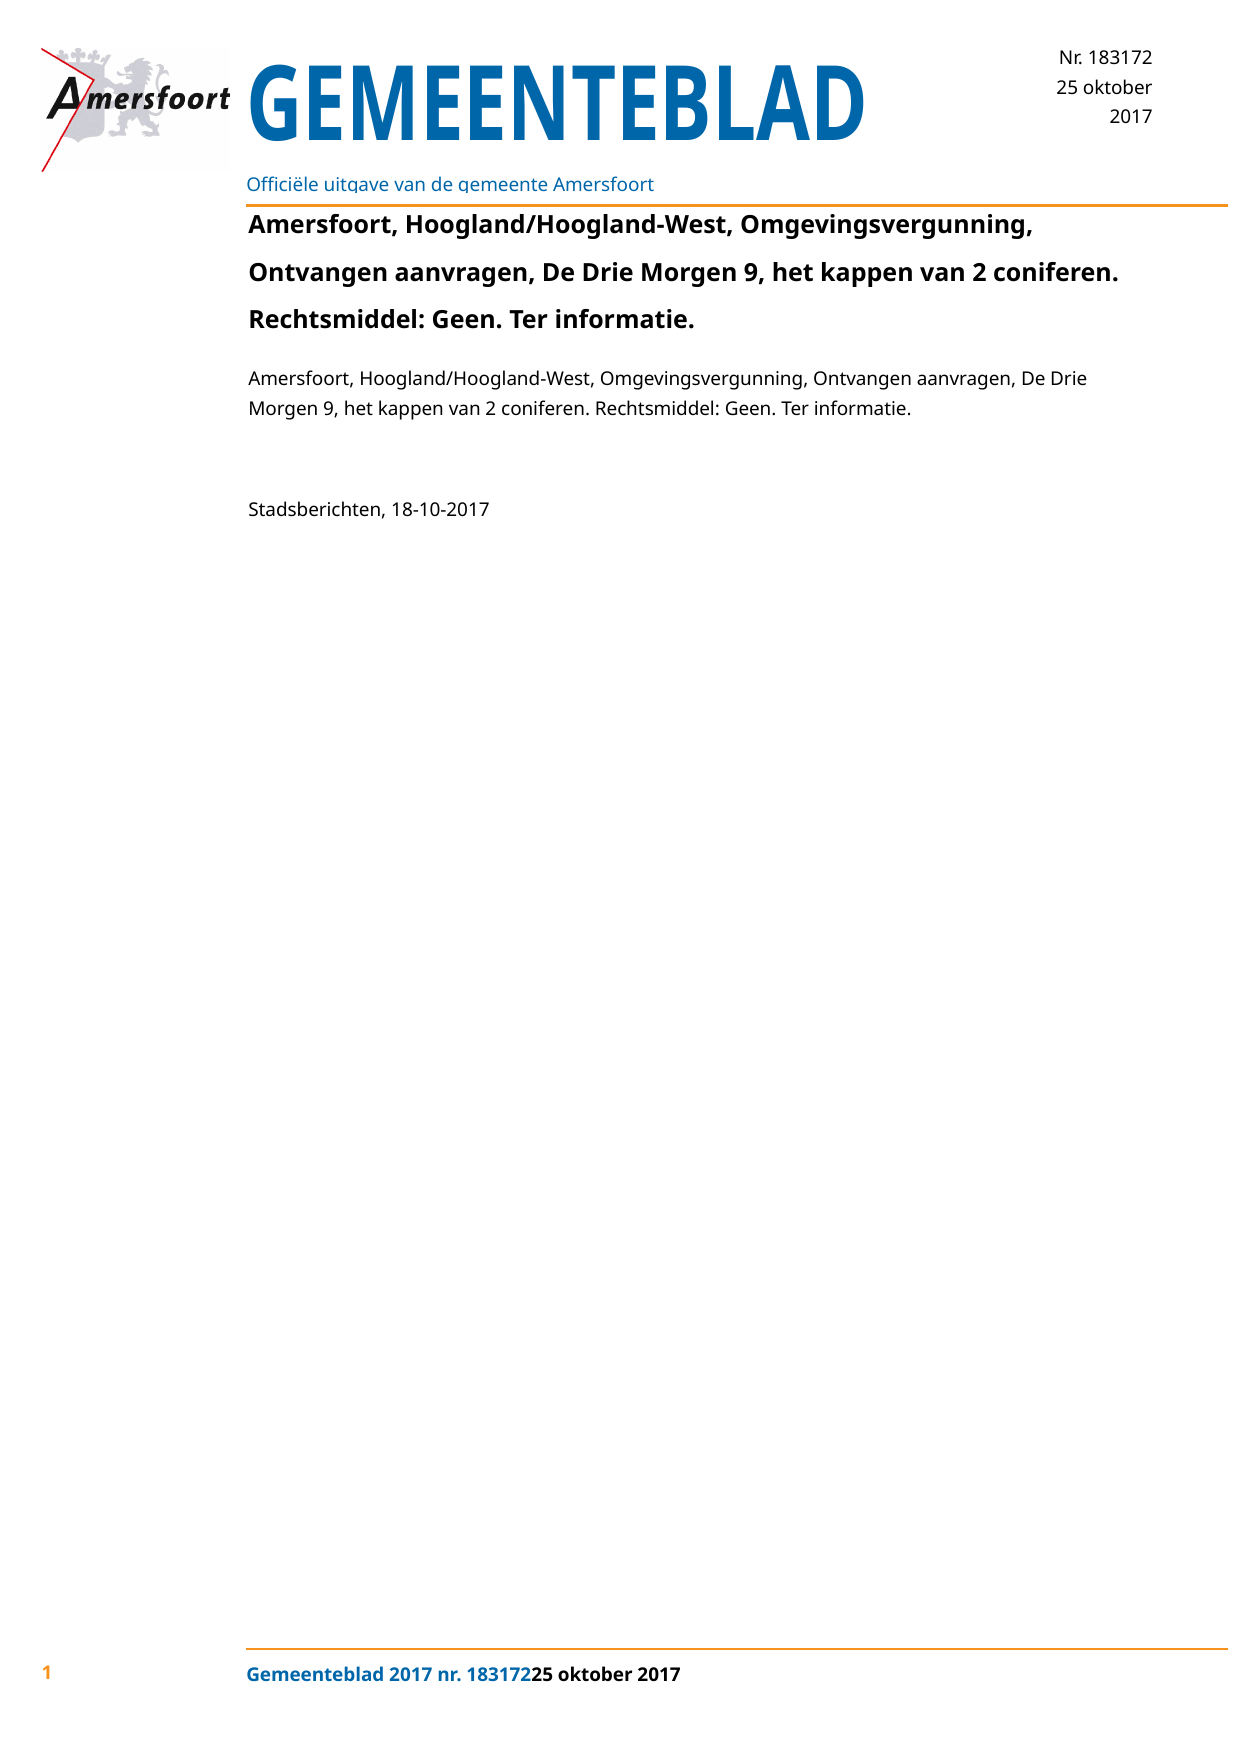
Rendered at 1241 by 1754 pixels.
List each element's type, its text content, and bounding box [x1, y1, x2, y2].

picture [41, 47, 231, 172]
text Amersfoort, Hoogland/Hoogland-West, Omgevingsvergunning, Ontvangen aanvragen, De Drie Morgen 9, het kappen van 2 coniferen. Rechtsmiddel: Geen. Ter informatie. [248, 207, 1152, 336]
text Amersfoort, Hoogland/Hoogland-West, Omgevingsvergunning, Ontvangen aanvragen, De Drie Morgen 9, het kappen van 2 coniferen. Rechtsmiddel: Geen. Ter informatie. [248, 366, 1152, 421]
text Stadsberichten, 18-10-2017 [248, 496, 1152, 522]
